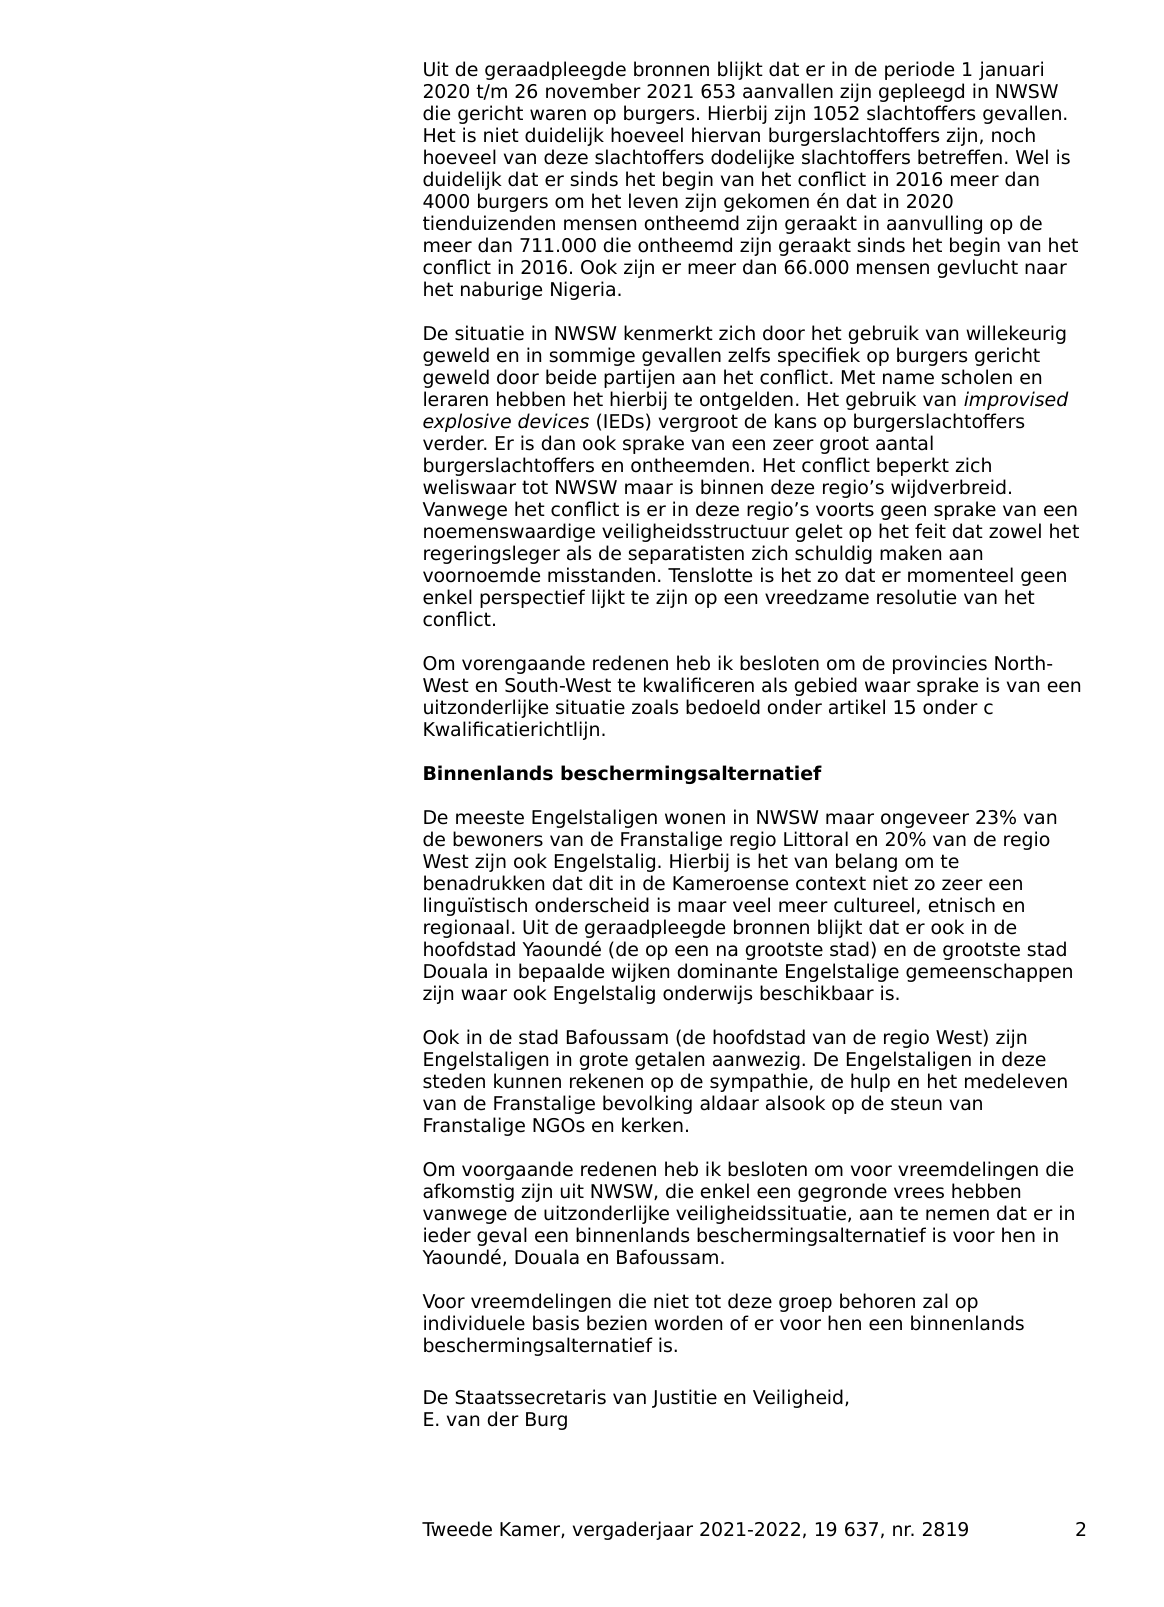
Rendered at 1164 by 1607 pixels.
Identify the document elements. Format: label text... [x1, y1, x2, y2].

text Uit de geraadpleegde bronnen blijkt dat er in de periode 1 januari 2020 t/m 26 november 2021 653 aanvallen zijn gepleegd in NWSW die gericht waren op burgers. Hierbij zijn 1052 slachtoffers gevallen. Het is niet duidelijk hoeveel hiervan burgerslachtoffers zijn, noch hoeveel van deze slachtoffers dodelijke slachtoffers betreffen. Wel is duidelijk dat er sinds het begin van het conflict in 2016 meer dan 4000 burgers om het leven zijn gekomen én dat in 2020 tienduizenden mensen ontheemd zijn geraakt in aanvulling op de meer dan 711.000 die ontheemd zijn geraakt sinds het begin van het conflict in 2016. Ook zijn er meer dan 66.000 mensen gevlucht naar het naburige Nigeria. [422, 59, 1087, 301]
text Om voorgaande redenen heb ik besloten om voor vreemdelingen die afkomstig zijn uit NWSW, die enkel een gegronde vrees hebben vanwege de uitzonderlijke veiligheidssituatie, aan te nemen dat er in ieder geval een binnenlands beschermingsalternatief is voor hen in Yaoundé, Douala en Bafoussam. [422, 1159, 1087, 1269]
text De situatie in NWSW kenmerkt zich door het gebruik van willekeurig geweld en in sommige gevallen zelfs specifiek op burgers gericht geweld door beide partijen aan het conflict. Met name scholen en leraren hebben het hierbij te ontgelden. Het gebruik van improvised explosive devices (IEDs) vergroot de kans op burgerslachtoffers verder. Er is dan ook sprake van een zeer groot aantal burgerslachtoffers en ontheemden. Het conflict beperkt zich weliswaar tot NWSW maar is binnen deze regio’s wijdverbreid. Vanwege het conflict is er in deze regio’s voorts geen sprake van een noemenswaardige veiligheidsstructuur gelet op het feit dat zowel het regeringsleger als de separatisten zich schuldig maken aan voornoemde misstanden. Tenslotte is het zo dat er momenteel geen enkel perspectief lijkt te zijn op een vreedzame resolutie van het conflict. [422, 323, 1087, 631]
text Ook in de stad Bafoussam (de hoofdstad van de regio West) zijn Engelstaligen in grote getalen aanwezig. De Engelstaligen in deze steden kunnen rekenen op de sympathie, de hulp en het medeleven van de Franstalige bevolking aldaar alsook op de steun van Franstalige NGOs en kerken. [422, 1027, 1087, 1137]
text De Staatssecretaris van Justitie en Veiligheid, E. van der Burg [422, 1387, 1087, 1431]
text Om vorengaande redenen heb ik besloten om de provincies North-West en South-West te kwalificeren als gebied waar sprake is van een uitzonderlijke situatie zoals bedoeld onder artikel 15 onder c Kwalificatierichtlijn. [422, 653, 1087, 741]
subtitle Binnenlands beschermingsalternatief [422, 763, 1087, 785]
text De meeste Engelstaligen wonen in NWSW maar ongeveer 23% van de bewoners van de Franstalige regio Littoral en 20% van de regio West zijn ook Engelstalig. Hierbij is het van belang om te benadrukken dat dit in de Kameroense context niet zo zeer een linguïstisch onderscheid is maar veel meer cultureel, etnisch en regionaal. Uit de geraadpleegde bronnen blijkt dat er ook in de hoofdstad Yaoundé (de op een na grootste stad) en de grootste stad Douala in bepaalde wijken dominante Engelstalige gemeenschappen zijn waar ook Engelstalig onderwijs beschikbaar is. [422, 807, 1087, 1005]
text Voor vreemdelingen die niet tot deze groep behoren zal op individuele basis bezien worden of er voor hen een binnenlands beschermingsalternatief is. [422, 1291, 1087, 1357]
